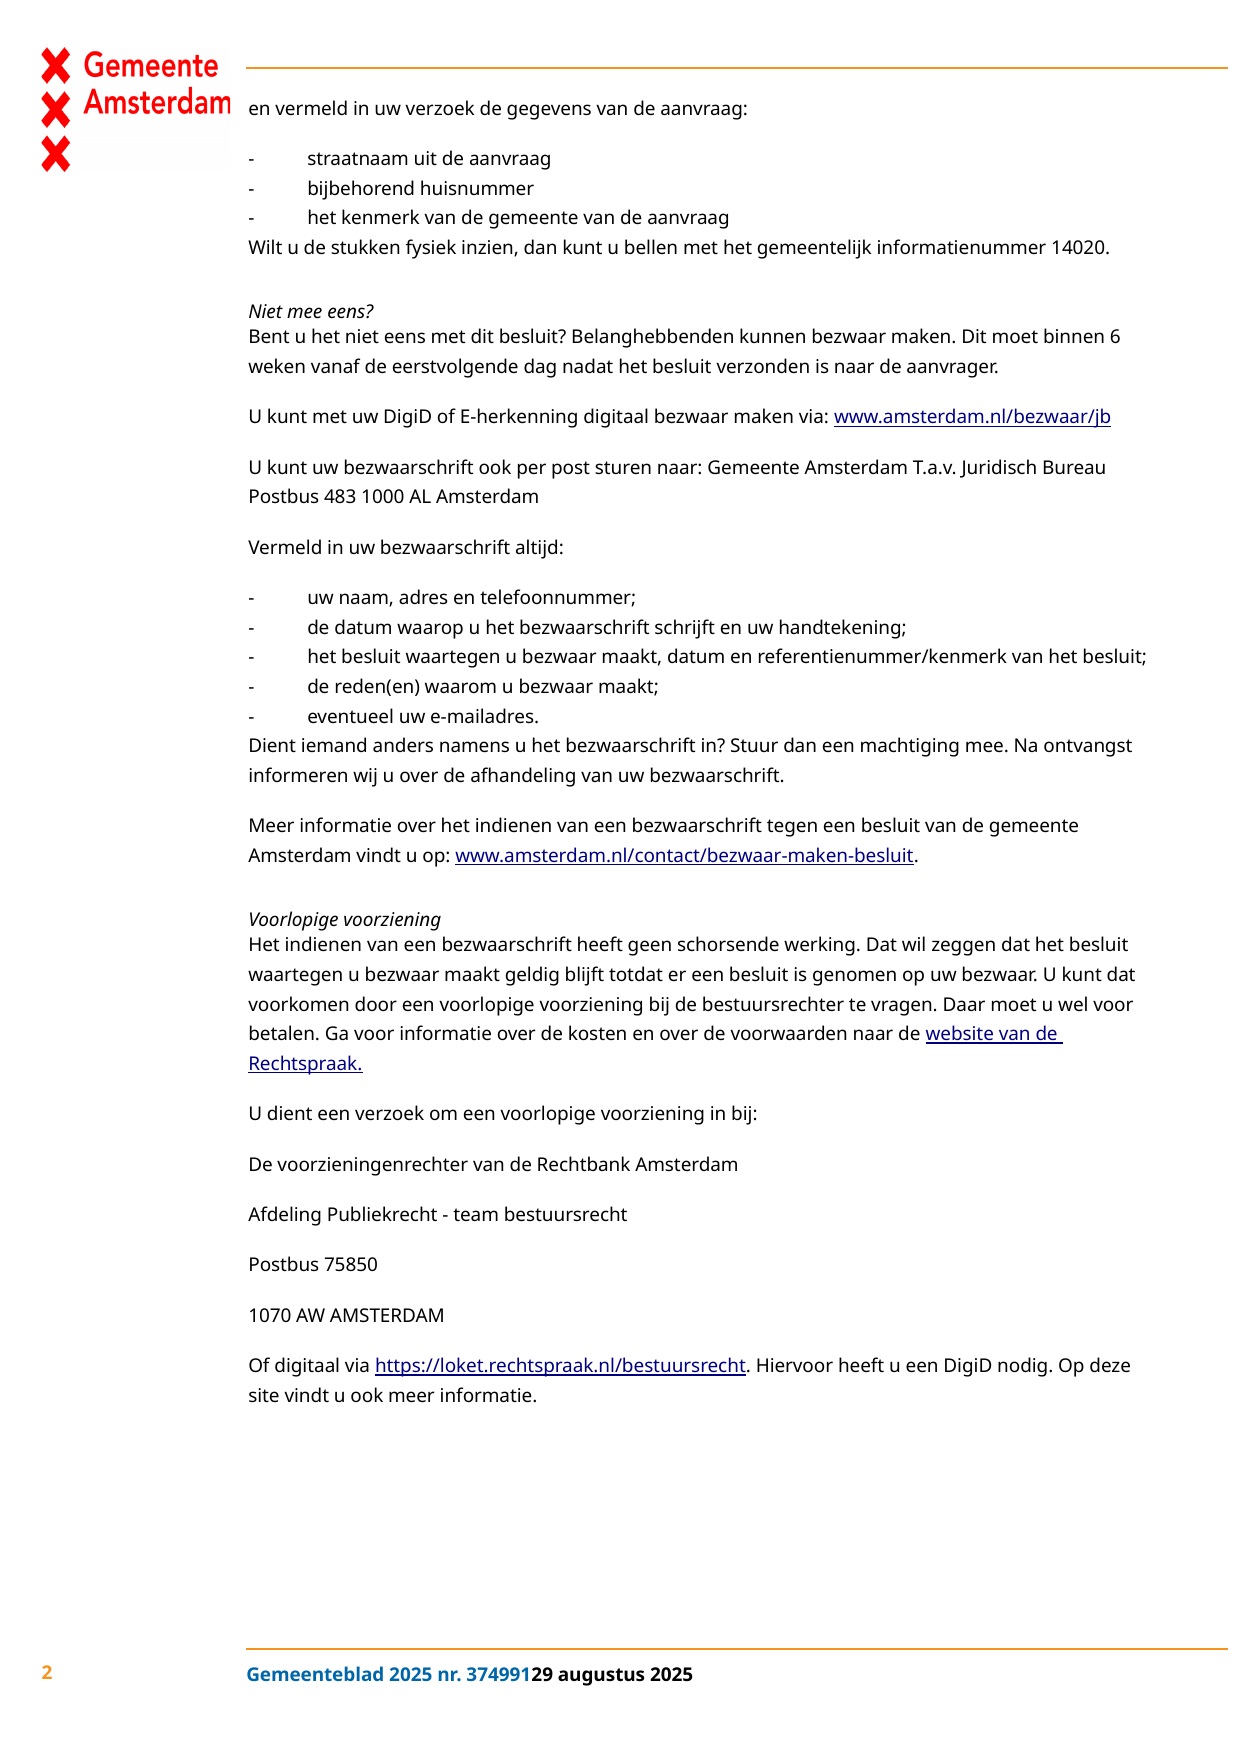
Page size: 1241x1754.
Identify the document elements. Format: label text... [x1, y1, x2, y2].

text Of digitaal via https://loket.rechtspraak.nl/bestuursrecht. Hiervoor heeft u een DigiD nodig. Op deze site vindt u ook meer informatie. [248, 1352, 1152, 1408]
list eventueel uw e-mailadres. [248, 703, 1152, 728]
text Meer informatie over het indienen van een bezwaarschrift tegen een besluit van de gemeente Amsterdam vindt u op: www.amsterdam.nl/contact/bezwaar-maken-besluit. [248, 812, 1152, 868]
text U kunt uw bezwaarschrift ook per post sturen naar: Gemeente Amsterdam T.a.v. Juridisch Bureau Postbus 483 1000 AL Amsterdam [248, 454, 1152, 509]
list bijbehorend huisnummer [248, 175, 1152, 201]
text Bent u het niet eens met dit besluit? Belanghebbenden kunnen bezwaar maken. Dit moet binnen 6 weken vanaf de eerstvolgende dag nadat het besluit verzonden is naar de aanvrager. [248, 324, 1152, 379]
picture [41, 47, 231, 172]
list uw naam, adres en telefoonnummer; [248, 584, 1152, 610]
text en vermeld in uw verzoek de gegevens van de aanvraag: [248, 95, 1152, 121]
text De voorzieningenrechter van de Rechtbank Amsterdam [248, 1151, 1152, 1177]
text 1070 AW AMSTERDAM [248, 1302, 1152, 1328]
list de reden(en) waarom u bezwaar maakt; [248, 673, 1152, 699]
text U kunt met uw DigiD of E-herkenning digitaal bezwaar maken via: www.amsterdam.nl/bezwaar/jb [248, 404, 1152, 429]
list straatnaam uit de aanvraag [248, 145, 1152, 171]
list de datum waarop u het bezwaarschrift schrijft en uw handtekening; [248, 614, 1152, 640]
text Postbus 75850 [248, 1252, 1152, 1277]
list het kenmerk van de gemeente van de aanvraag [248, 204, 1152, 230]
text U dient een verzoek om een voorlopige voorziening in bij: [248, 1100, 1152, 1126]
text Niet mee eens? [248, 298, 1152, 324]
list het besluit waartegen u bezwaar maakt, datum en referentienummer/kenmerk van het besluit; [248, 644, 1152, 669]
text Afdeling Publiekrecht - team bestuursrecht [248, 1201, 1152, 1227]
text Vermeld in uw bezwaarschrift altijd: [248, 534, 1152, 560]
text Wilt u de stukken fysiek inzien, dan kunt u bellen met het gemeentelijk informatienummer 14020. [248, 234, 1152, 260]
text Het indienen van een bezwaarschrift heeft geen schorsende werking. Dat wil zeggen dat het besluit waartegen u bezwaar maakt geldig blijft totdat er een besluit is genomen op uw bezwaar. U kunt dat voorkomen door een voorlopige voorziening bij de bestuursrechter te vragen. Daar moet u wel voor betalen. Ga voor informatie over de kosten en over de voorwaarden naar de website van de Rechtspraak. [248, 932, 1152, 1076]
text Voorlopige voorziening [248, 906, 1152, 932]
text Dient iemand anders namens u het bezwaarschrift in? Stuur dan een machtiging mee. Na ontvangst informeren wij u over de afhandeling van uw bezwaarschrift. [248, 732, 1152, 788]
